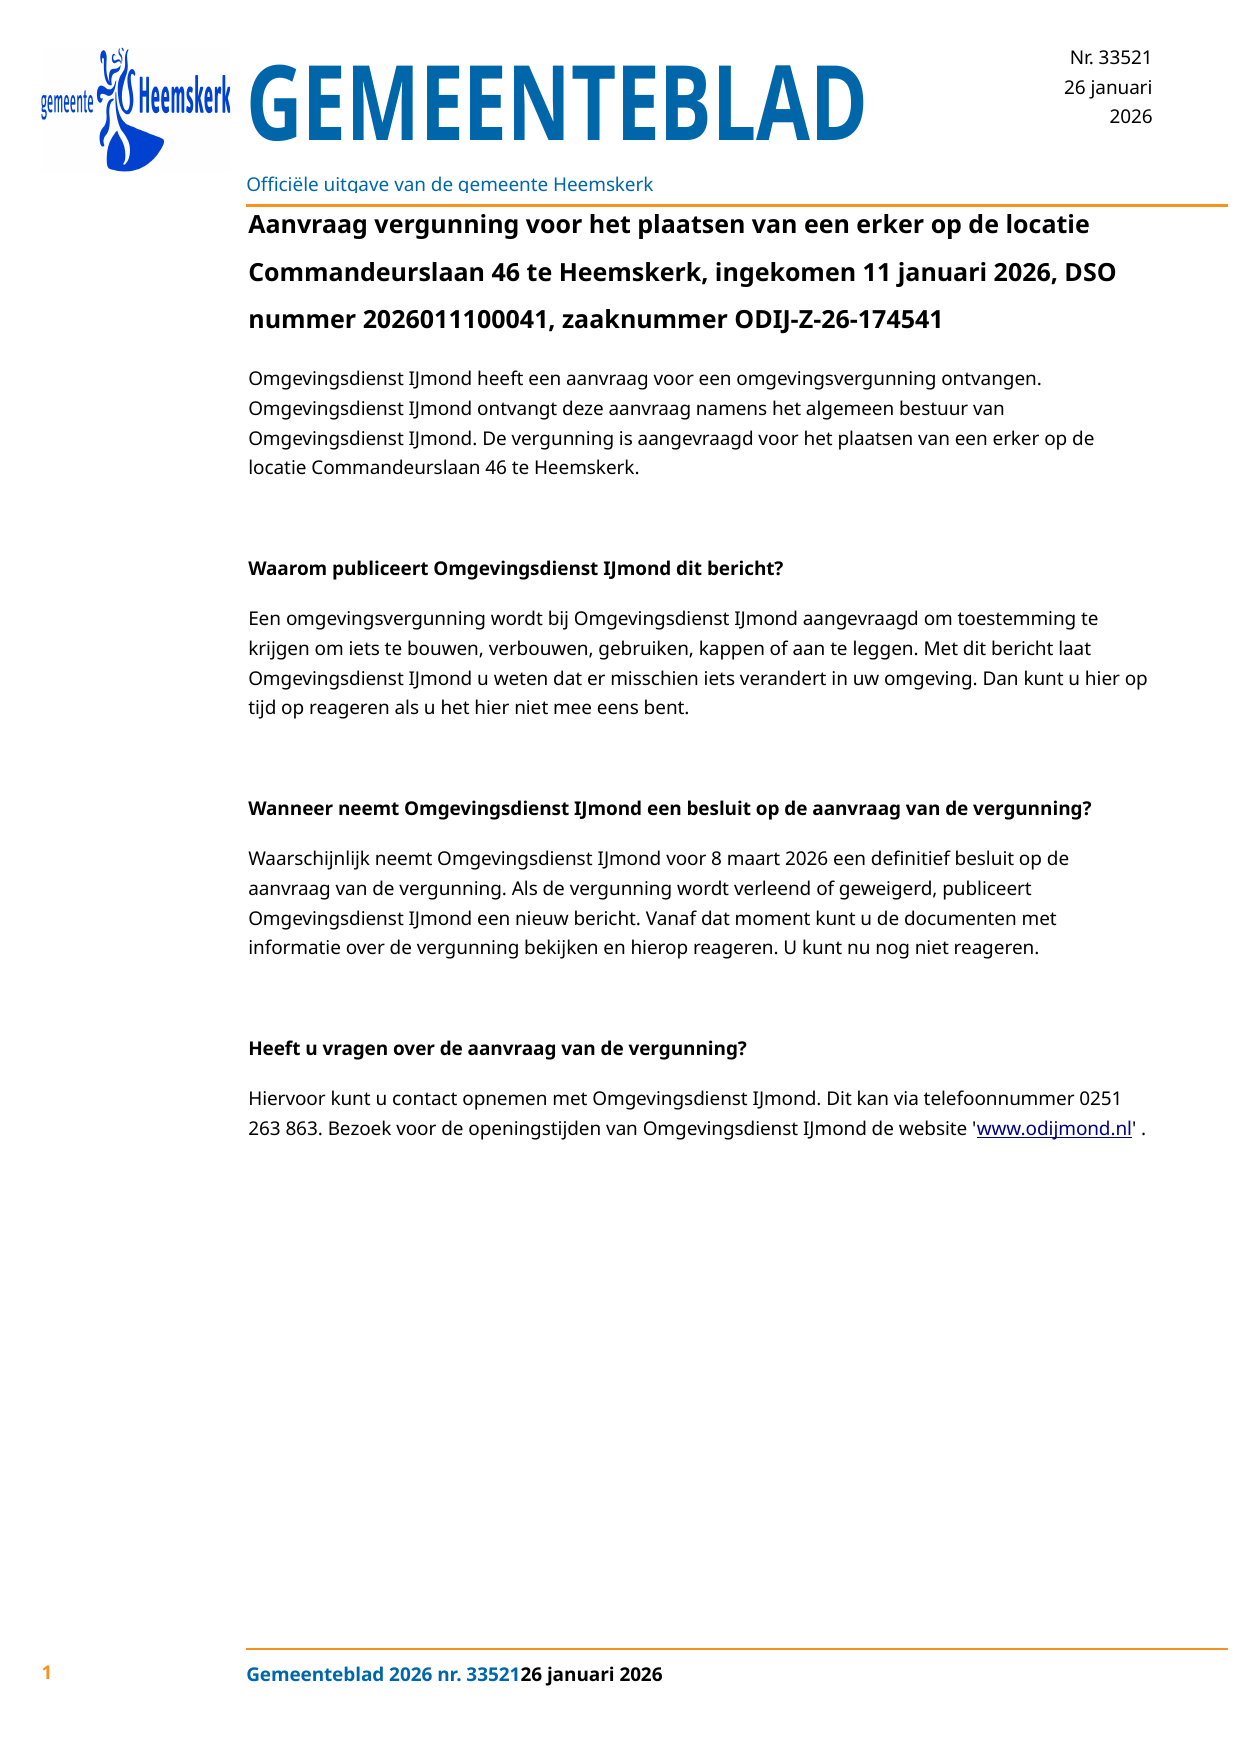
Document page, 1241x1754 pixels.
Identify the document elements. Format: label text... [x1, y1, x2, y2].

text Waarom publiceert Omgevingsdienst IJmond dit bericht? [248, 555, 1152, 581]
text Waarschijnlijk neemt Omgevingsdienst IJmond voor 8 maart 2026 een definitief besluit op de aanvraag van de vergunning. Als de vergunning wordt verleend of geweigerd, publiceert Omgevingsdienst IJmond een nieuw bericht. Vanaf dat moment kunt u de documenten met informatie over de vergunning bekijken en hierop reageren. U kunt nu nog niet reageren. [248, 846, 1152, 960]
text Wanneer neemt Omgevingsdienst IJmond een besluit op de aanvraag van de vergunning? [248, 795, 1152, 821]
text Hiervoor kunt u contact opnemen met Omgevingsdienst IJmond. Dit kan via telefoonnummer 0251 263 863. Bezoek voor de openingstijden van Omgevingsdienst IJmond de website 'www.odijmond.nl' . [248, 1086, 1152, 1141]
text Aanvraag vergunning voor het plaatsen van een erker op de locatie Commandeurslaan 46 te Heemskerk, ingekomen 11 januari 2026, DSO nummer 2026011100041, zaaknummer ODIJ-Z-26-174541 [248, 207, 1152, 336]
text Heeft u vragen over de aanvraag van de vergunning? [248, 1035, 1152, 1061]
text Een omgevingsvergunning wordt bij Omgevingsdienst IJmond aangevraagd om toestemming te krijgen om iets te bouwen, verbouwen, gebruiken, kappen of aan te leggen. Met dit bericht laat Omgevingsdienst IJmond u weten dat er misschien iets verandert in uw omgeving. Dan kunt u hier op tijd op reageren als u het hier niet mee eens bent. [248, 606, 1152, 720]
picture [41, 47, 231, 172]
text Omgevingsdienst IJmond heeft een aanvraag voor een omgevingsvergunning ontvangen. Omgevingsdienst IJmond ontvangt deze aanvraag namens het algemeen bestuur van Omgevingsdienst IJmond. De vergunning is aangevraagd voor het plaatsen van een erker op de locatie Commandeurslaan 46 te Heemskerk. [248, 366, 1152, 480]
